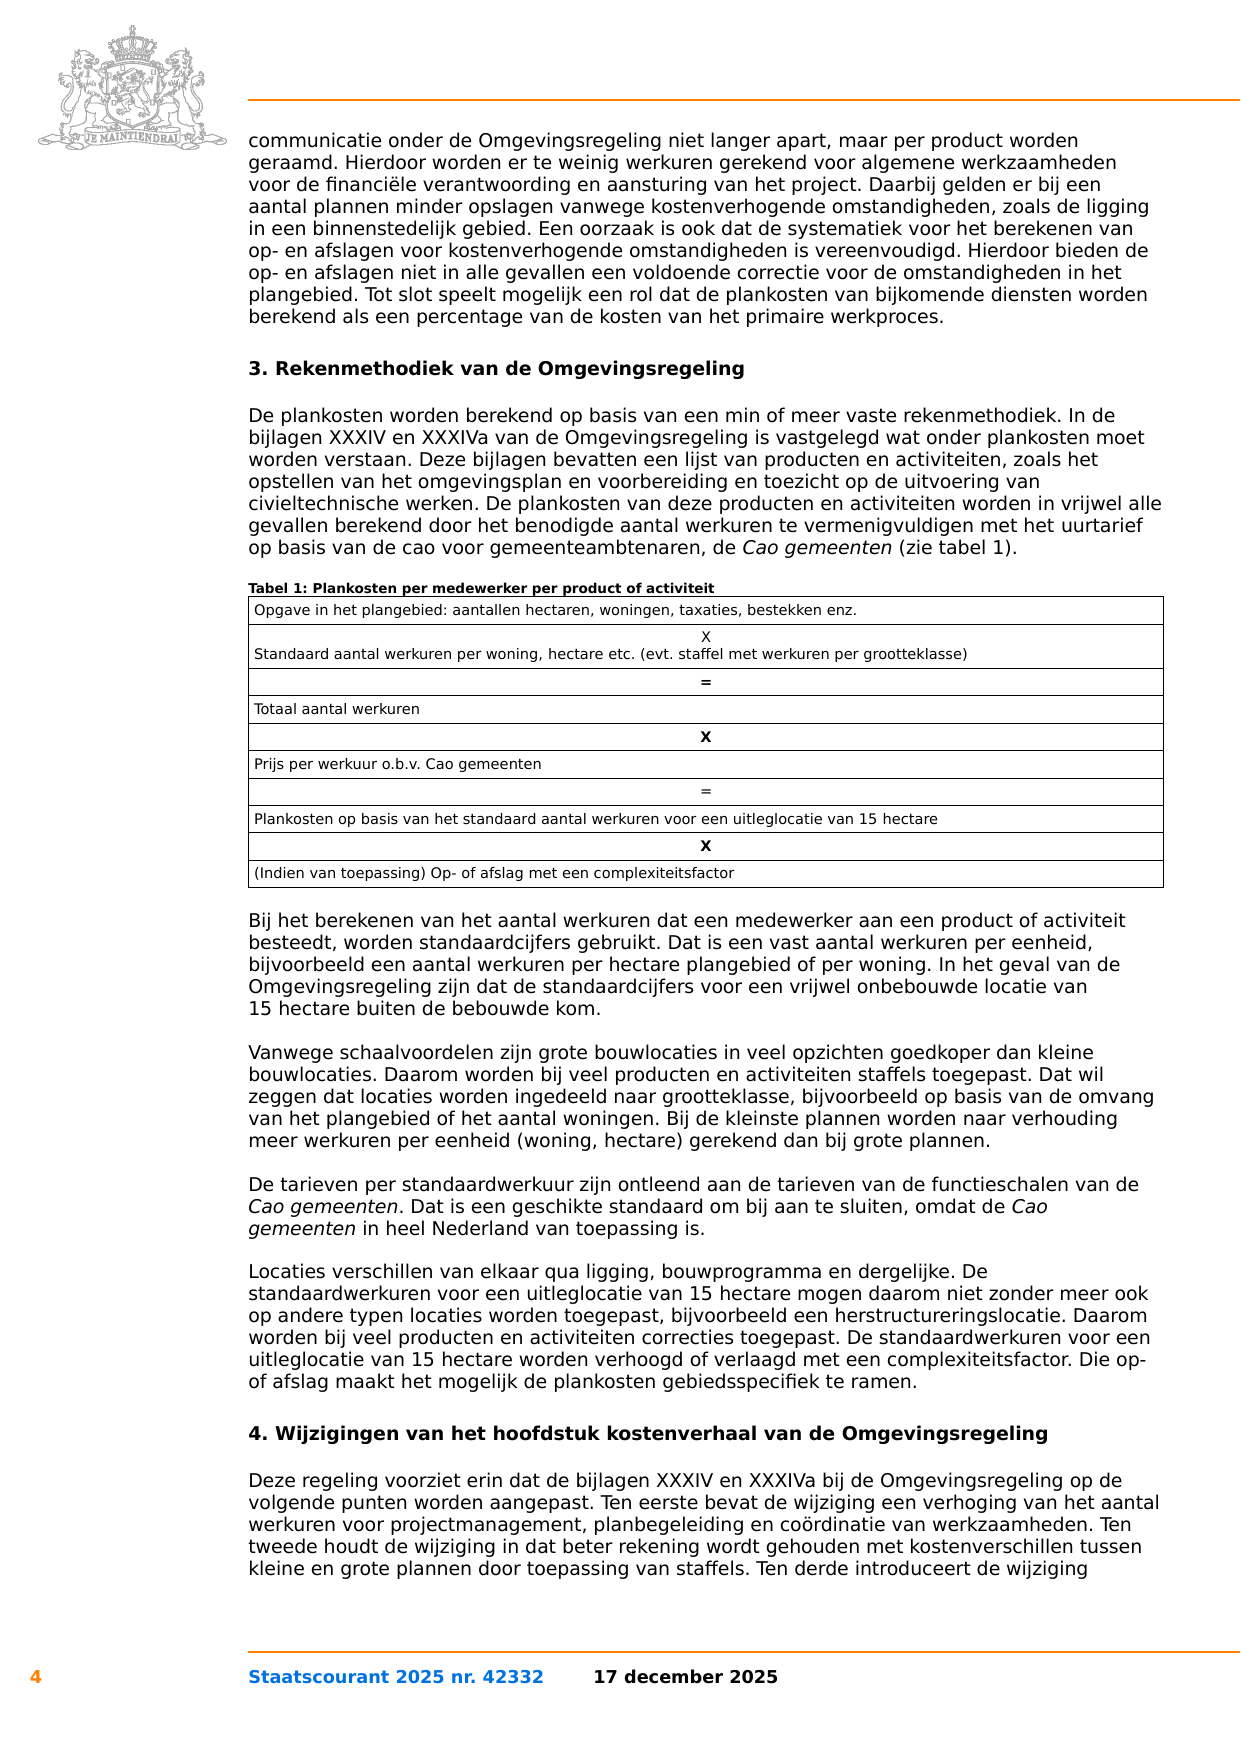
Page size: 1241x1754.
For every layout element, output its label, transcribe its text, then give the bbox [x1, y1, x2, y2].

table_cell = [249, 669, 1163, 695]
text Deze regeling voorziet erin dat de bijlagen XXXIV en XXXIVa bij de Omgevingsregeling op de volgende punten worden aangepast. Ten eerste bevat de wijziging een verhoging van het aantal werkuren voor projectmanagement, planbegeleiding en coördinatie van werkzaamheden. Ten tweede houdt de wijziging in dat beter rekening wordt gehouden met kostenverschillen tussen kleine en grote plannen door toepassing van staffels. Ten derde introduceert de wijziging [248, 1470, 1163, 1580]
text Locaties verschillen van elkaar qua ligging, bouwprogramma en dergelijke. De standaardwerkuren voor een uitleglocatie van 15 hectare mogen daarom niet zonder meer ook op andere typen locaties worden toegepast, bijvoorbeeld een herstructureringslocatie. Daarom worden bij veel producten en activiteiten correcties toegepast. De standaardwerkuren voor een uitleglocatie van 15 hectare worden verhoogd of verlaagd met een complexiteitsfactor. Die op- of afslag maakt het mogelijk de plankosten gebiedsspecifiek te ramen. [248, 1261, 1163, 1393]
table_header Tabel 1: Plankosten per medewerker per product of activiteit [248, 580, 1163, 596]
text Bij het berekenen van het aantal werkuren dat een medewerker aan een product of activiteit besteedt, worden standaardcijfers gebruikt. Dat is een vast aantal werkuren per eenheid, bijvoorbeeld een aantal werkuren per hectare plangebied of per woning. In het geval van de Omgevingsregeling zijn dat de standaardcijfers voor een vrijwel onbebouwde locatie van 15 hectare buiten de bebouwde kom. [248, 910, 1163, 1020]
picture [38, 25, 227, 150]
text De tarieven per standaardwerkuur zijn ontleend aan de tarieven van de functieschalen van de Cao gemeenten. Dat is een geschikte standaard om bij aan te sluiten, omdat de Cao gemeenten in heel Nederland van toepassing is. [248, 1173, 1163, 1239]
table_cell Opgave in het plangebied: aantallen hectaren, woningen, taxaties, bestekken enz. [249, 597, 1163, 623]
subtitle 3. Rekenmethodiek van de Omgevingsregeling [248, 358, 1163, 380]
table_cell (Indien van toepassing) Op- of afslag met een complexiteitsfactor [249, 861, 1163, 887]
table_cell X [249, 625, 1163, 646]
table_cell Plankosten op basis van het standaard aantal werkuren voor een uitleglocatie van 15 hectare [249, 806, 1163, 832]
table_cell Prijs per werkuur o.b.v. Cao gemeenten [249, 751, 1163, 777]
text Vanwege schaalvoordelen zijn grote bouwlocaties in veel opzichten goedkoper dan kleine bouwlocaties. Daarom worden bij veel producten en activiteiten staffels toegepast. Dat wil zeggen dat locaties worden ingedeeld naar grootteklasse, bijvoorbeeld op basis van de omvang van het plangebied of het aantal woningen. Bij de kleinste plannen worden naar verhouding meer werkuren per eenheid (woning, hectare) gerekend dan bij grote plannen. [248, 1042, 1163, 1152]
table_cell = [249, 779, 1163, 805]
table_cell Totaal aantal werkuren [249, 696, 1163, 723]
subtitle 4. Wijzigingen van het hoofdstuk kostenverhaal van de Omgevingsregeling [248, 1423, 1163, 1445]
text communicatie onder de Omgevingsregeling niet langer apart, maar per product worden geraamd. Hierdoor worden er te weinig werkuren gerekend voor algemene werkzaamheden voor de financiële verantwoording en aansturing van het project. Daarbij gelden er bij een aantal plannen minder opslagen vanwege kostenverhogende omstandigheden, zoals de ligging in een binnenstedelijk gebied. Een oorzaak is ook dat de systematiek voor het berekenen van op- en afslagen voor kostenverhogende omstandigheden is vereenvoudigd. Hierdoor bieden de op- en afslagen niet in alle gevallen een voldoende correctie voor de omstandigheden in het plangebied. Tot slot speelt mogelijk een rol dat de plankosten van bijkomende diensten worden berekend als een percentage van de kosten van het primaire werkproces. [248, 130, 1163, 328]
table_cell Standaard aantal werkuren per woning, hectare etc. (evt. staffel met werkuren per grootteklasse) [249, 646, 1163, 668]
table_cell X [249, 724, 1163, 750]
table_cell X [249, 833, 1163, 860]
text De plankosten worden berekend op basis van een min of meer vaste rekenmethodiek. In de bijlagen XXXIV en XXXIVa van de Omgevingsregeling is vastgelegd wat onder plankosten moet worden verstaan. Deze bijlagen bevatten een lijst van producten en activiteiten, zoals het opstellen van het omgevingsplan en voorbereiding en toezicht op de uitvoering van civieltechnische werken. De plankosten van deze producten en activiteiten worden in vrijwel alle gevallen berekend door het benodigde aantal werkuren te vermenigvuldigen met het uurtarief op basis van de cao voor gemeenteambtenaren, de Cao gemeenten (zie tabel 1). [248, 405, 1163, 558]
